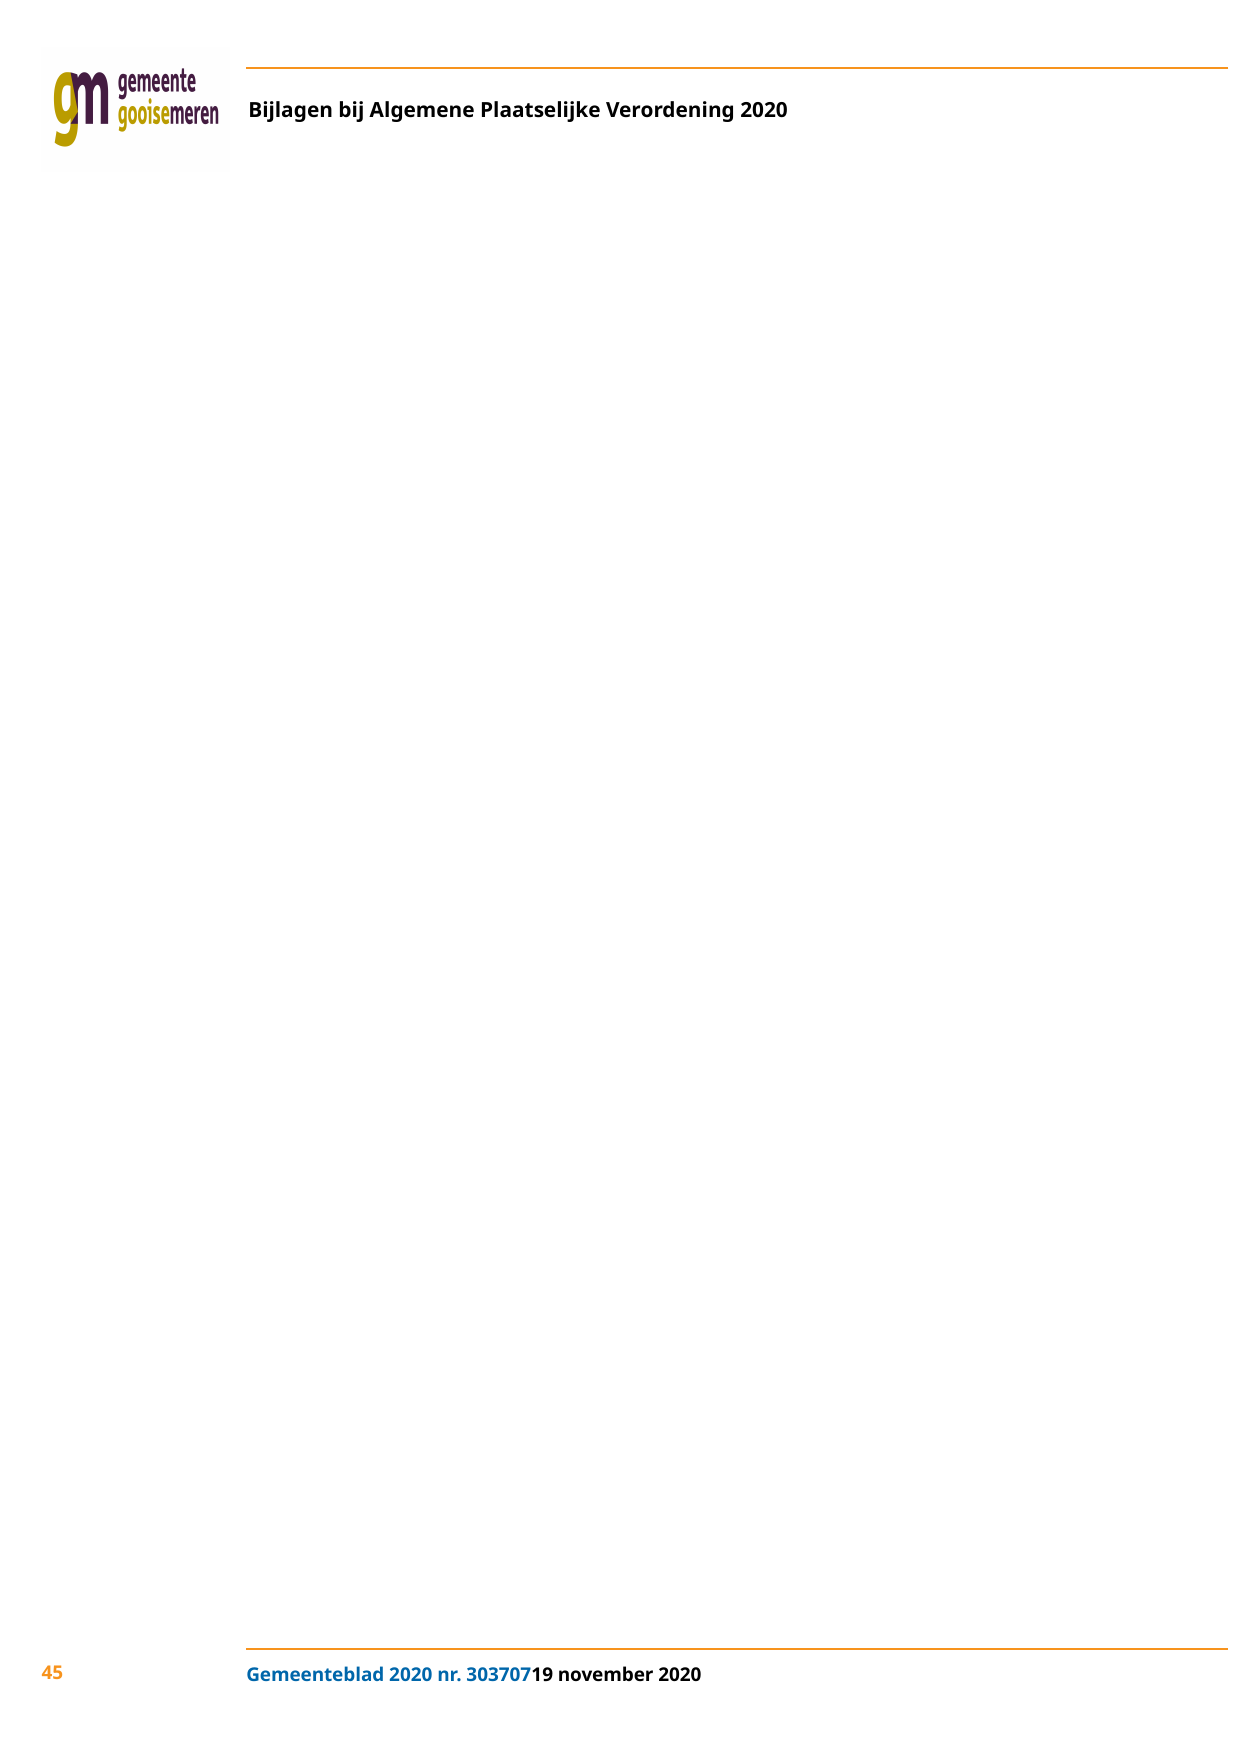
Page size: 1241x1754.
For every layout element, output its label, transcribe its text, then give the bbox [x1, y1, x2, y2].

picture [41, 47, 231, 172]
text Bijlagen bij Algemene Plaatselijke Verordening 2020 [248, 95, 1152, 123]
